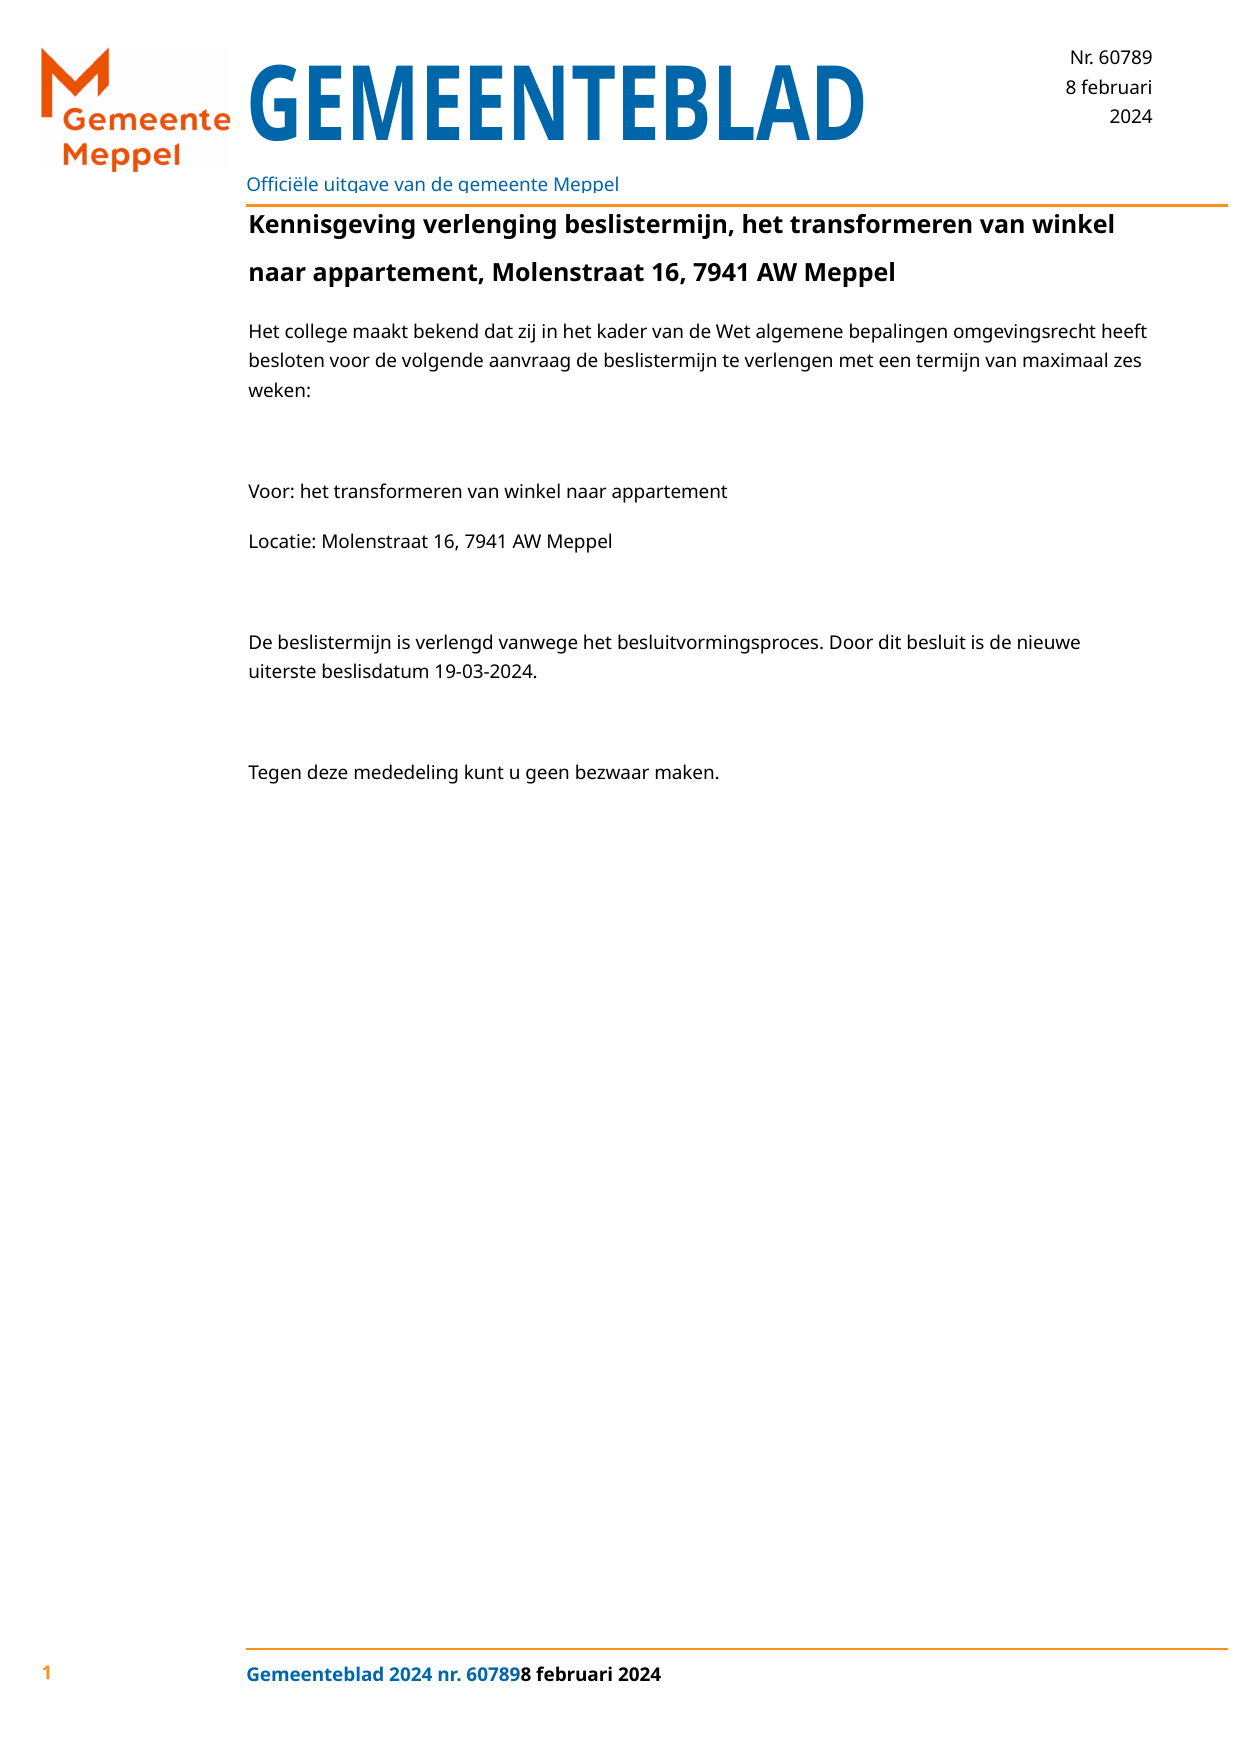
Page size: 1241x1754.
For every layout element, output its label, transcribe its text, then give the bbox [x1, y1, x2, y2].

text Voor: het transformeren van winkel naar appartement [248, 478, 1152, 504]
picture [41, 47, 231, 172]
text Tegen deze mededeling kunt u geen bezwaar maken. [248, 759, 1152, 785]
text De beslistermijn is verlengd vanwege het besluitvormingsproces. Door dit besluit is de nieuwe uiterste beslisdatum 19-03-2024. [248, 629, 1152, 684]
text Het college maakt bekend dat zij in het kader van de Wet algemene bepalingen omgevingsrecht heeft besloten voor de volgende aanvraag de beslistermijn te verlengen met een termijn van maximaal zes weken: [248, 318, 1152, 403]
text Locatie: Molenstraat 16, 7941 AW Meppel [248, 528, 1152, 554]
text Kennisgeving verlenging beslistermijn, het transformeren van winkel naar appartement, Molenstraat 16, 7941 AW Meppel [248, 207, 1152, 288]
